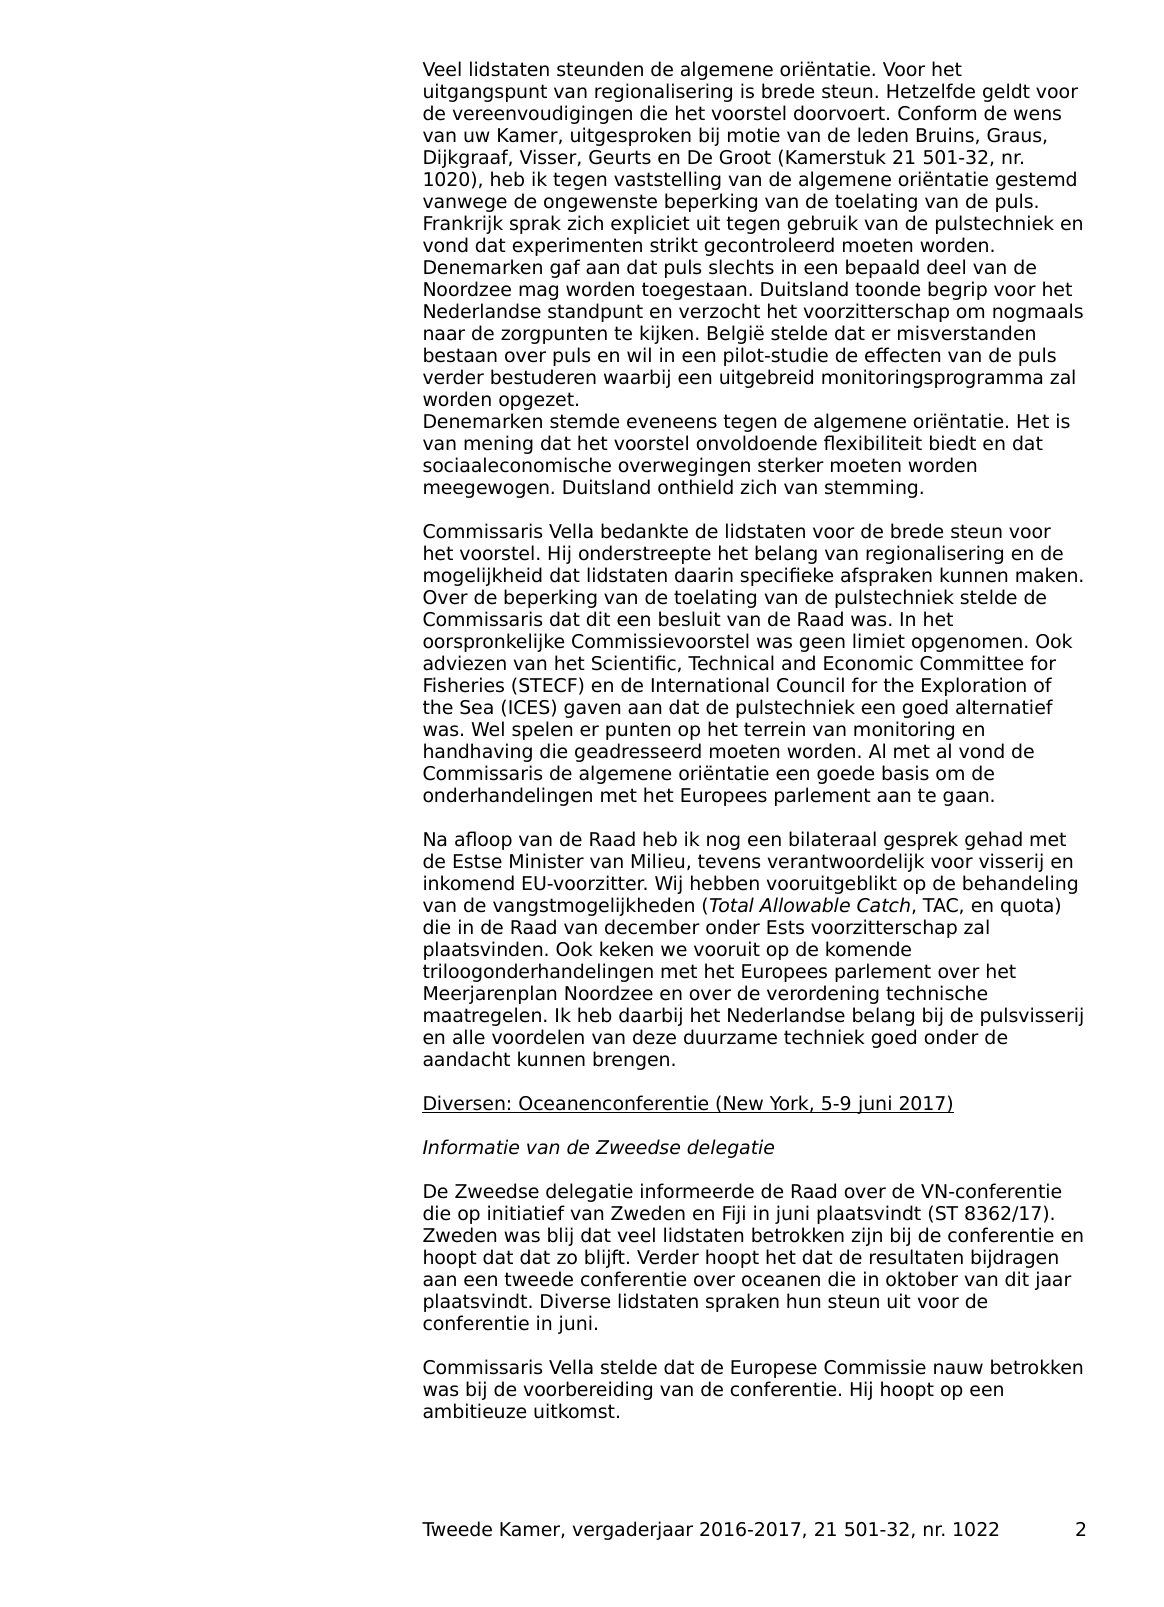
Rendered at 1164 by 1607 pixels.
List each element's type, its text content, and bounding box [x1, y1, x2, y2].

subtitle Informatie van de Zweedse delegatie [422, 1137, 1087, 1159]
text Denemarken stemde eveneens tegen de algemene oriëntatie. Het is van mening dat het voorstel onvoldoende flexibiliteit biedt en dat sociaaleconomische overwegingen sterker moeten worden meegewogen. Duitsland onthield zich van stemming. [422, 411, 1087, 499]
subtitle Diversen: Oceanenconferentie (New York, 5-9 juni 2017) [422, 1093, 1087, 1115]
text Na afloop van de Raad heb ik nog een bilateraal gesprek gehad met de Estse Minister van Milieu, tevens verantwoordelijk voor visserij en inkomend EU-voorzitter. Wij hebben vooruitgeblikt op de behandeling van de vangstmogelijkheden (Total Allowable Catch, TAC, en quota) die in de Raad van december onder Ests voorzitterschap zal plaatsvinden. Ook keken we vooruit op de komende triloogonderhandelingen met het Europees parlement over het Meerjarenplan Noordzee en over de verordening technische maatregelen. Ik heb daarbij het Nederlandse belang bij de pulsvisserij en alle voordelen van deze duurzame techniek goed onder de aandacht kunnen brengen. [422, 829, 1087, 1071]
text Commissaris Vella bedankte de lidstaten voor de brede steun voor het voorstel. Hij onderstreepte het belang van regionalisering en de mogelijkheid dat lidstaten daarin specifieke afspraken kunnen maken. Over de beperking van de toelating van de pulstechniek stelde de Commissaris dat dit een besluit van de Raad was. In het oorspronkelijke Commissievoorstel was geen limiet opgenomen. Ook adviezen van het Scientific, Technical and Economic Committee for Fisheries (STECF) en de International Council for the Exploration of the Sea (ICES) gaven aan dat de pulstechniek een goed alternatief was. Wel spelen er punten op het terrein van monitoring en handhaving die geadresseerd moeten worden. Al met al vond de Commissaris de algemene oriëntatie een goede basis om de onderhandelingen met het Europees parlement aan te gaan. [422, 521, 1087, 807]
text Commissaris Vella stelde dat de Europese Commissie nauw betrokken was bij de voorbereiding van de conferentie. Hij hoopt op een ambitieuze uitkomst. [422, 1357, 1087, 1423]
text Veel lidstaten steunden de algemene oriëntatie. Voor het uitgangspunt van regionalisering is brede steun. Hetzelfde geldt voor de vereenvoudigingen die het voorstel doorvoert. Conform de wens van uw Kamer, uitgesproken bij motie van de leden Bruins, Graus, Dijkgraaf, Visser, Geurts en De Groot (Kamerstuk 21 501-32, nr. 1020), heb ik tegen vaststelling van de algemene oriëntatie gestemd vanwege de ongewenste beperking van de toelating van de puls. Frankrijk sprak zich expliciet uit tegen gebruik van de pulstechniek en vond dat experimenten strikt gecontroleerd moeten worden. Denemarken gaf aan dat puls slechts in een bepaald deel van de Noordzee mag worden toegestaan. Duitsland toonde begrip voor het Nederlandse standpunt en verzocht het voorzitterschap om nogmaals naar de zorgpunten te kijken. België stelde dat er misverstanden bestaan over puls en wil in een pilot-studie de effecten van de puls verder bestuderen waarbij een uitgebreid monitoringsprogramma zal worden opgezet. [422, 59, 1087, 411]
text De Zweedse delegatie informeerde de Raad over de VN-conferentie die op initiatief van Zweden en Fiji in juni plaatsvindt (ST 8362/17). Zweden was blij dat veel lidstaten betrokken zijn bij de conferentie en hoopt dat dat zo blijft. Verder hoopt het dat de resultaten bijdragen aan een tweede conferentie over oceanen die in oktober van dit jaar plaatsvindt. Diverse lidstaten spraken hun steun uit voor de conferentie in juni. [422, 1181, 1087, 1335]
